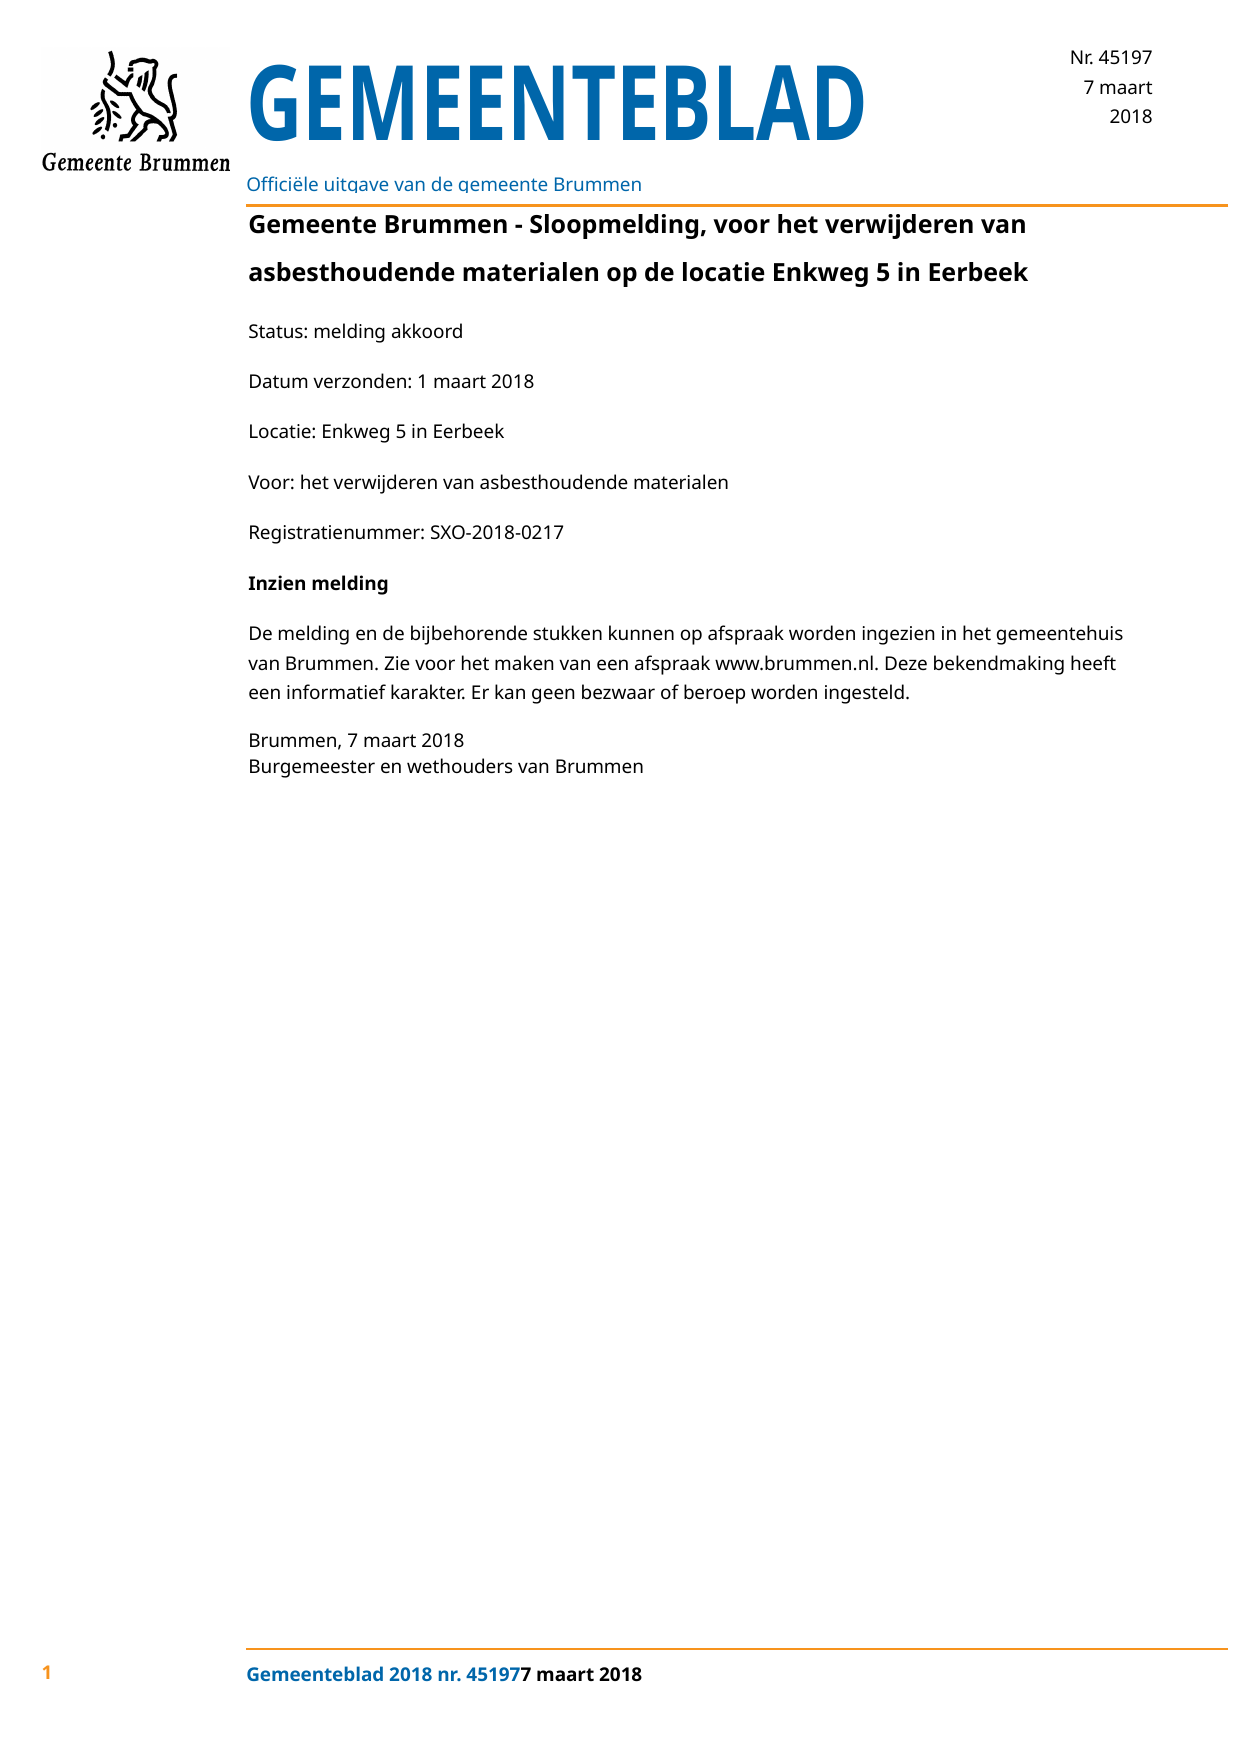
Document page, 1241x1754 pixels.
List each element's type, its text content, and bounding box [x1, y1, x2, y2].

text Datum verzonden: 1 maart 2018 [248, 368, 1152, 394]
text Gemeente Brummen - Sloopmelding, voor het verwijderen van asbesthoudende materialen op de locatie Enkweg 5 in Eerbeek [248, 207, 1152, 288]
text Brummen, 7 maart 2018 [248, 727, 1152, 753]
text Registratienummer: SXO-2018-0217 [248, 519, 1152, 545]
text Burgemeester en wethouders van Brummen [248, 753, 1152, 779]
text Inzien melding [248, 570, 1152, 596]
text Voor: het verwijderen van asbesthoudende materialen [248, 469, 1152, 495]
text De melding en de bijbehorende stukken kunnen op afspraak worden ingezien in het gemeentehuis van Brummen. Zie voor het maken van een afspraak www.brummen.nl. Deze bekendmaking heeft een informatief karakter. Er kan geen bezwaar of beroep worden ingesteld. [248, 620, 1152, 705]
text Status: melding akkoord [248, 318, 1152, 344]
text Locatie: Enkweg 5 in Eerbeek [248, 419, 1152, 444]
picture [41, 47, 231, 172]
